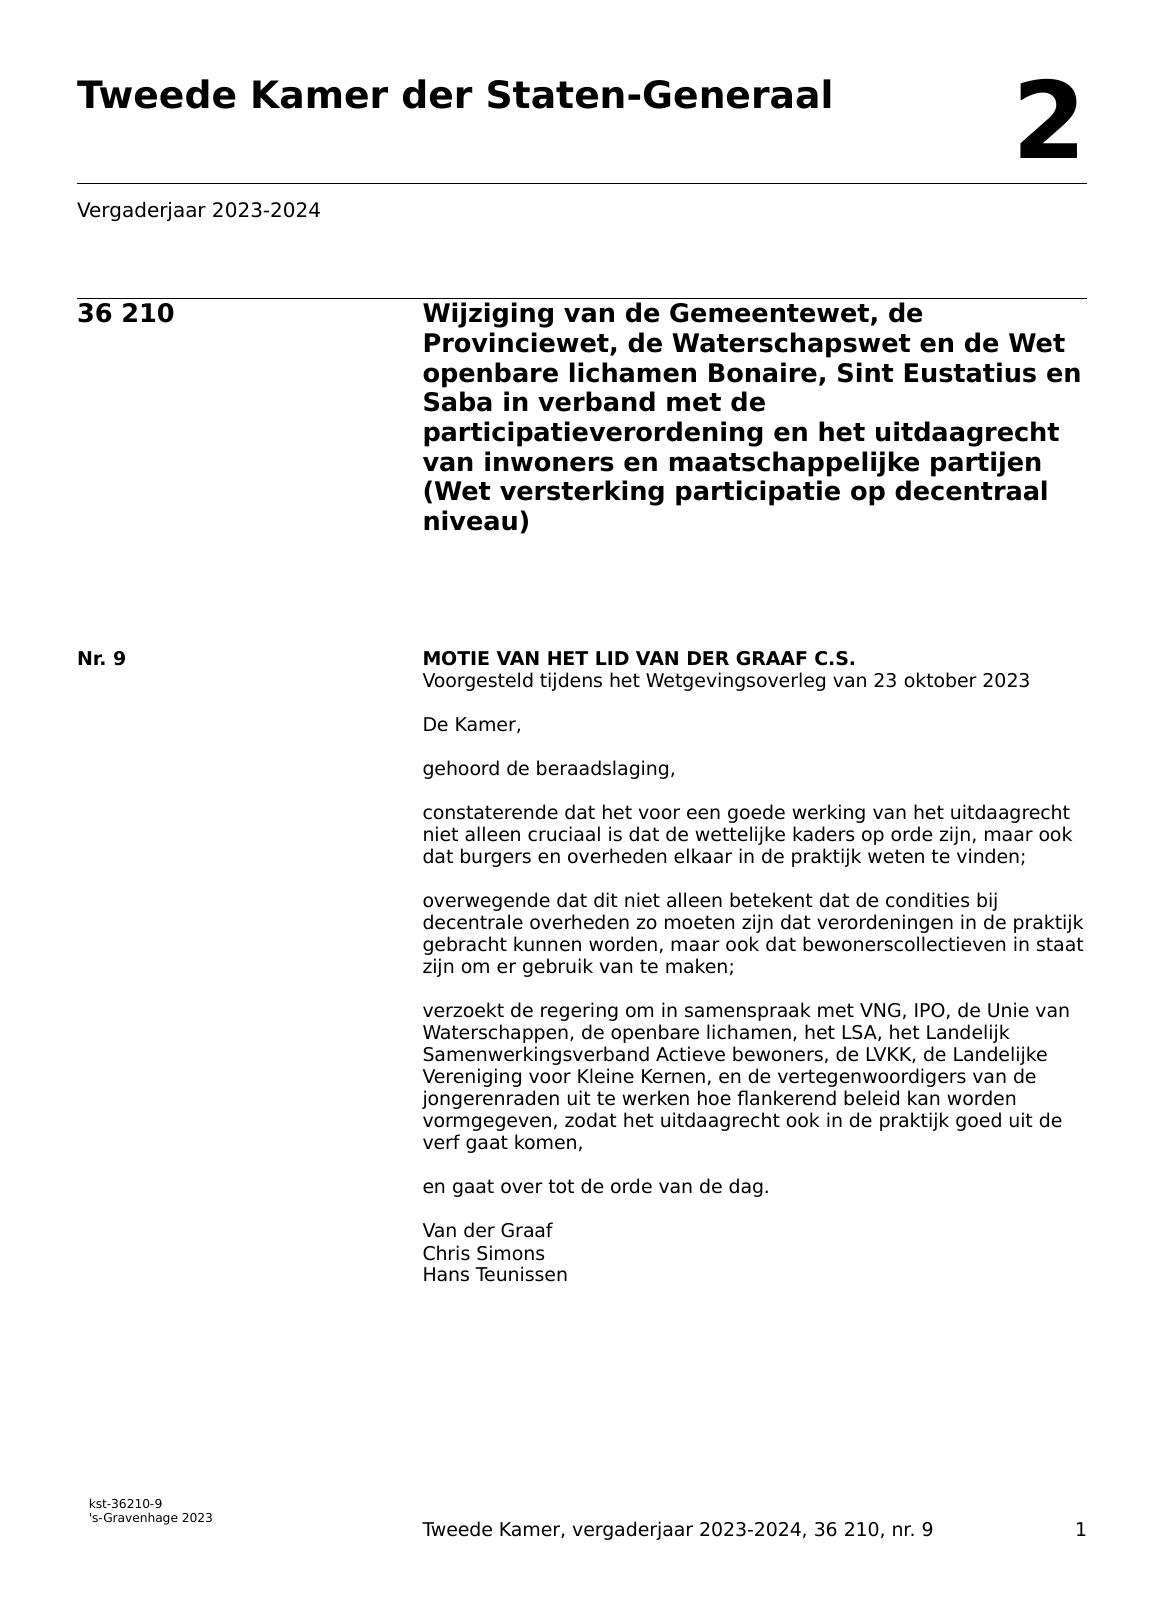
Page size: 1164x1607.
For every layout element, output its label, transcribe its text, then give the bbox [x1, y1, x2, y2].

text gehoord de beraadslaging, [422, 758, 1087, 780]
text Voorgesteld tijdens het Wetgevingsoverleg van 23 oktober 2023 [422, 669, 1087, 691]
text constaterende dat het voor een goede werking van het uitdaagrecht niet alleen cruciaal is dat de wettelijke kaders op orde zijn, maar ook dat burgers en overheden elkaar in de praktijk weten te vinden; [422, 802, 1087, 868]
text kst-36210-9 [88, 1497, 323, 1511]
text Van der Graaf [422, 1220, 1087, 1242]
text De Kamer, [422, 714, 1087, 736]
text Hans Teunissen [422, 1264, 1087, 1286]
text overwegende dat dit niet alleen betekent dat de condities bij decentrale overheden zo moeten zijn dat verordeningen in de praktijk gebracht kunnen worden, maar ook dat bewonerscollectieven in staat zijn om er gebruik van te maken; [422, 890, 1087, 978]
table_header Tweede Kamer der Staten-Generaal [77, 59, 886, 183]
text verzoekt de regering om in samenspraak met VNG, IPO, de Unie van Waterschappen, de openbare lichamen, het LSA, het Landelijk Samenwerkingsverband Actieve bewoners, de LVKK, de Landelijke Vereniging voor Kleine Kernen, en de vertegenwoordigers van de jongerenraden uit te werken hoe flankerend beleid kan worden vormgegeven, zodat het uitdaagrecht ook in de praktijk goed uit de verf gaat komen, [422, 1000, 1087, 1154]
subtitle 36 210 Wijziging van de Gemeentewet, de Provinciewet, de Waterschapswet en de Wet openbare lichamen Bonaire, Sint Eustatius en Saba in verband met de participatieverordening en het uitdaagrecht van inwoners en maatschappelijke partijen (Wet versterking participatie op decentraal niveau) [77, 299, 1087, 536]
table_header 2 [886, 59, 1087, 183]
text en gaat over tot de orde van de dag. [422, 1176, 1087, 1198]
table_cell Vergaderjaar 2023-2024 [77, 184, 1087, 298]
text Chris Simons [422, 1242, 1087, 1264]
text 's-Gravenhage 2023 [88, 1511, 323, 1525]
subtitle Nr. 9 MOTIE VAN HET LID VAN DER GRAAF C.S. [77, 647, 1087, 669]
